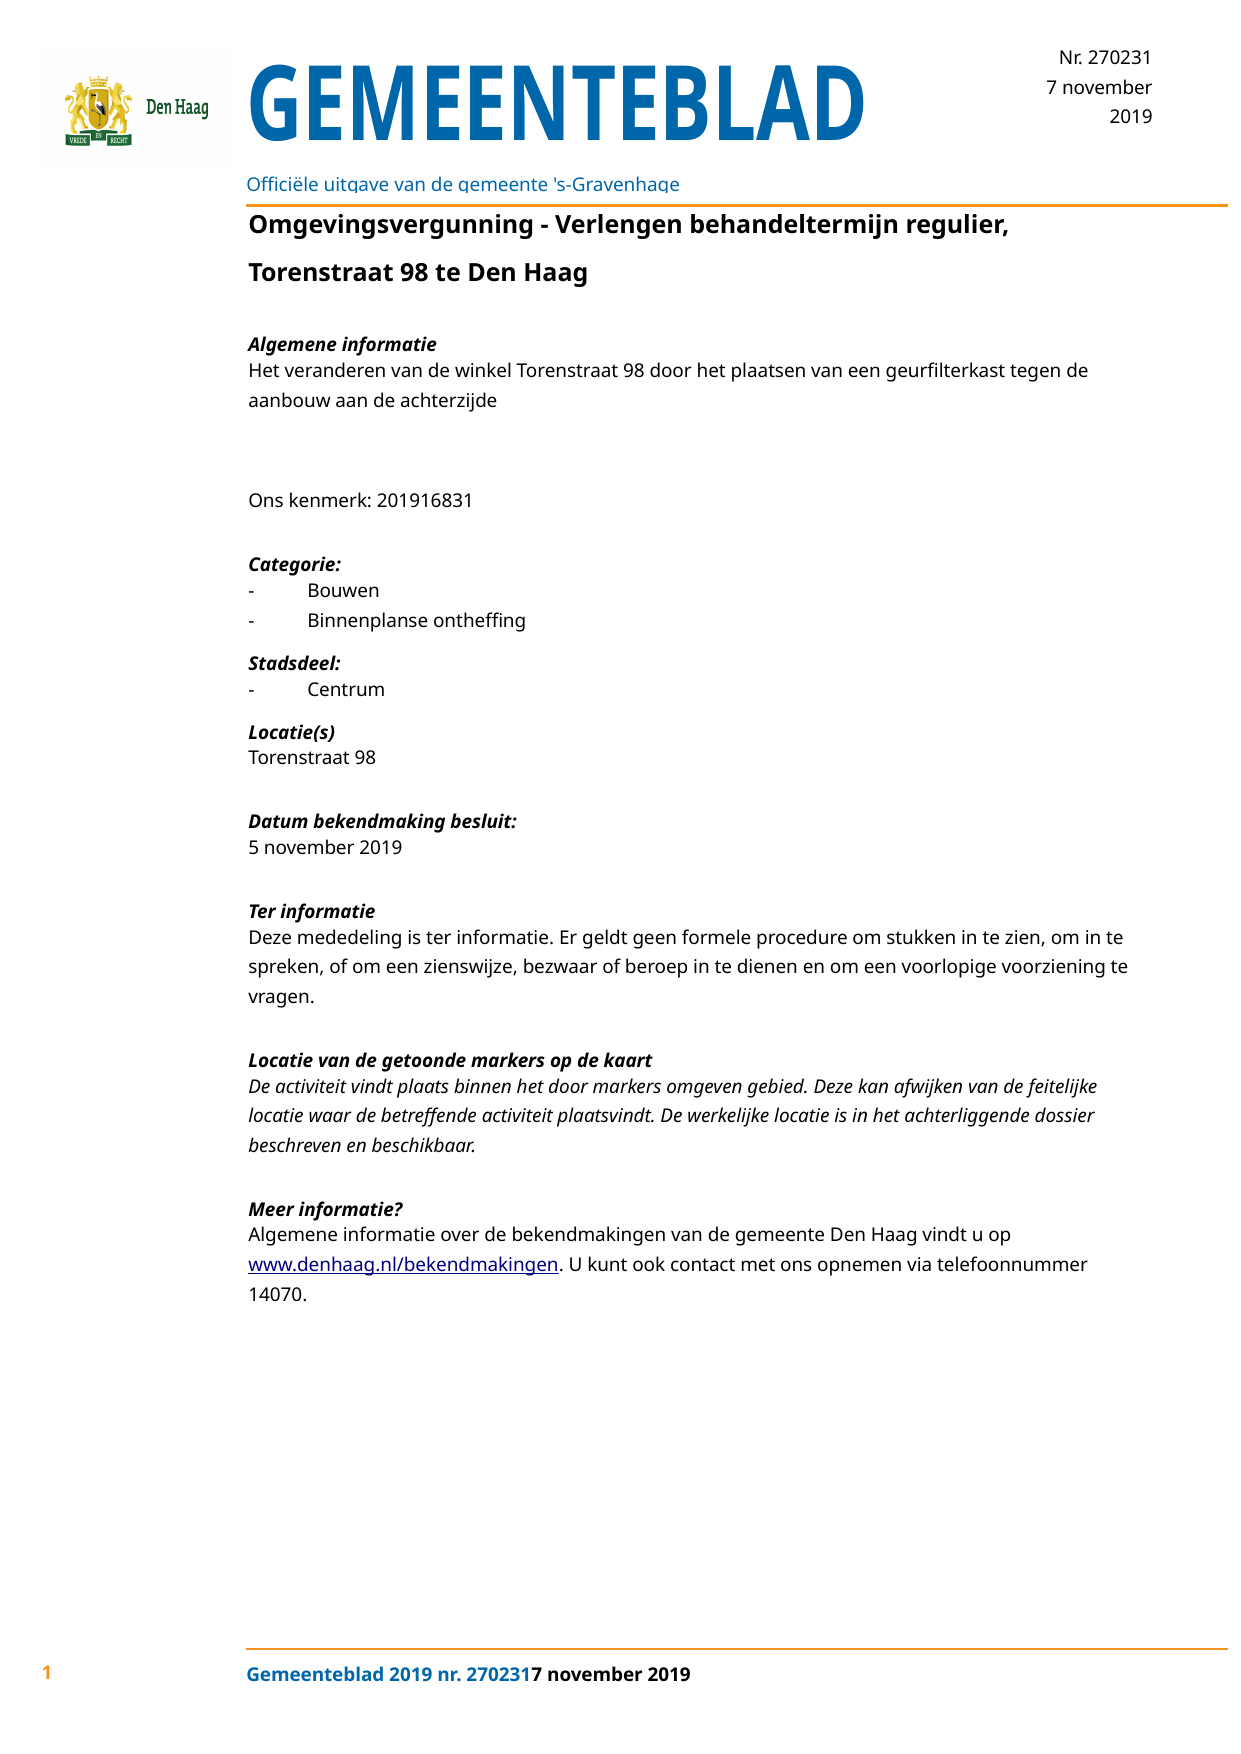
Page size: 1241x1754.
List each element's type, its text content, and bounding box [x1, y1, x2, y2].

text Het veranderen van de winkel Torenstraat 98 door het plaatsen van een geurfilterkast tegen de aanbouw aan de achterzijde [248, 357, 1152, 412]
picture [41, 47, 231, 172]
text Stadsdeel: [248, 650, 1152, 676]
text Categorie: [248, 552, 1152, 577]
text Omgevingsvergunning - Verlengen behandeltermijn regulier, Torenstraat 98 te Den Haag [248, 207, 1152, 288]
text Algemene informatie over de bekendmakingen van de gemeente Den Haag vindt u op www.denhaag.nl/bekendmakingen. U kunt ook contact met ons opnemen via telefoonnummer 14070. [248, 1222, 1152, 1307]
list Bouwen [248, 577, 1152, 603]
list Binnenplanse ontheffing [248, 607, 1152, 633]
text Torenstraat 98 [248, 744, 1152, 770]
text Ter informatie [248, 898, 1152, 924]
text Locatie(s) [248, 719, 1152, 744]
text Deze mededeling is ter informatie. Er geldt geen formele procedure om stukken in te zien, om in te spreken, of om een zienswijze, bezwaar of beroep in te dienen en om een voorlopige voorziening te vragen. [248, 924, 1152, 1009]
text 5 november 2019 [248, 834, 1152, 860]
text Algemene informatie [248, 331, 1152, 357]
text Locatie van de getoonde markers op de kaart [248, 1047, 1152, 1073]
text Datum bekendmaking besluit: [248, 808, 1152, 834]
text Ons kenmerk: 201916831 [248, 488, 1152, 513]
text Meer informatie? [248, 1196, 1152, 1222]
list Centrum [248, 676, 1152, 701]
text De activiteit vindt plaats binnen het door markers omgeven gebied. Deze kan afwijken van de feitelijke locatie waar de betreffende activiteit plaatsvindt. De werkelijke locatie is in het achterliggende dossier beschreven en beschikbaar. [248, 1073, 1152, 1158]
